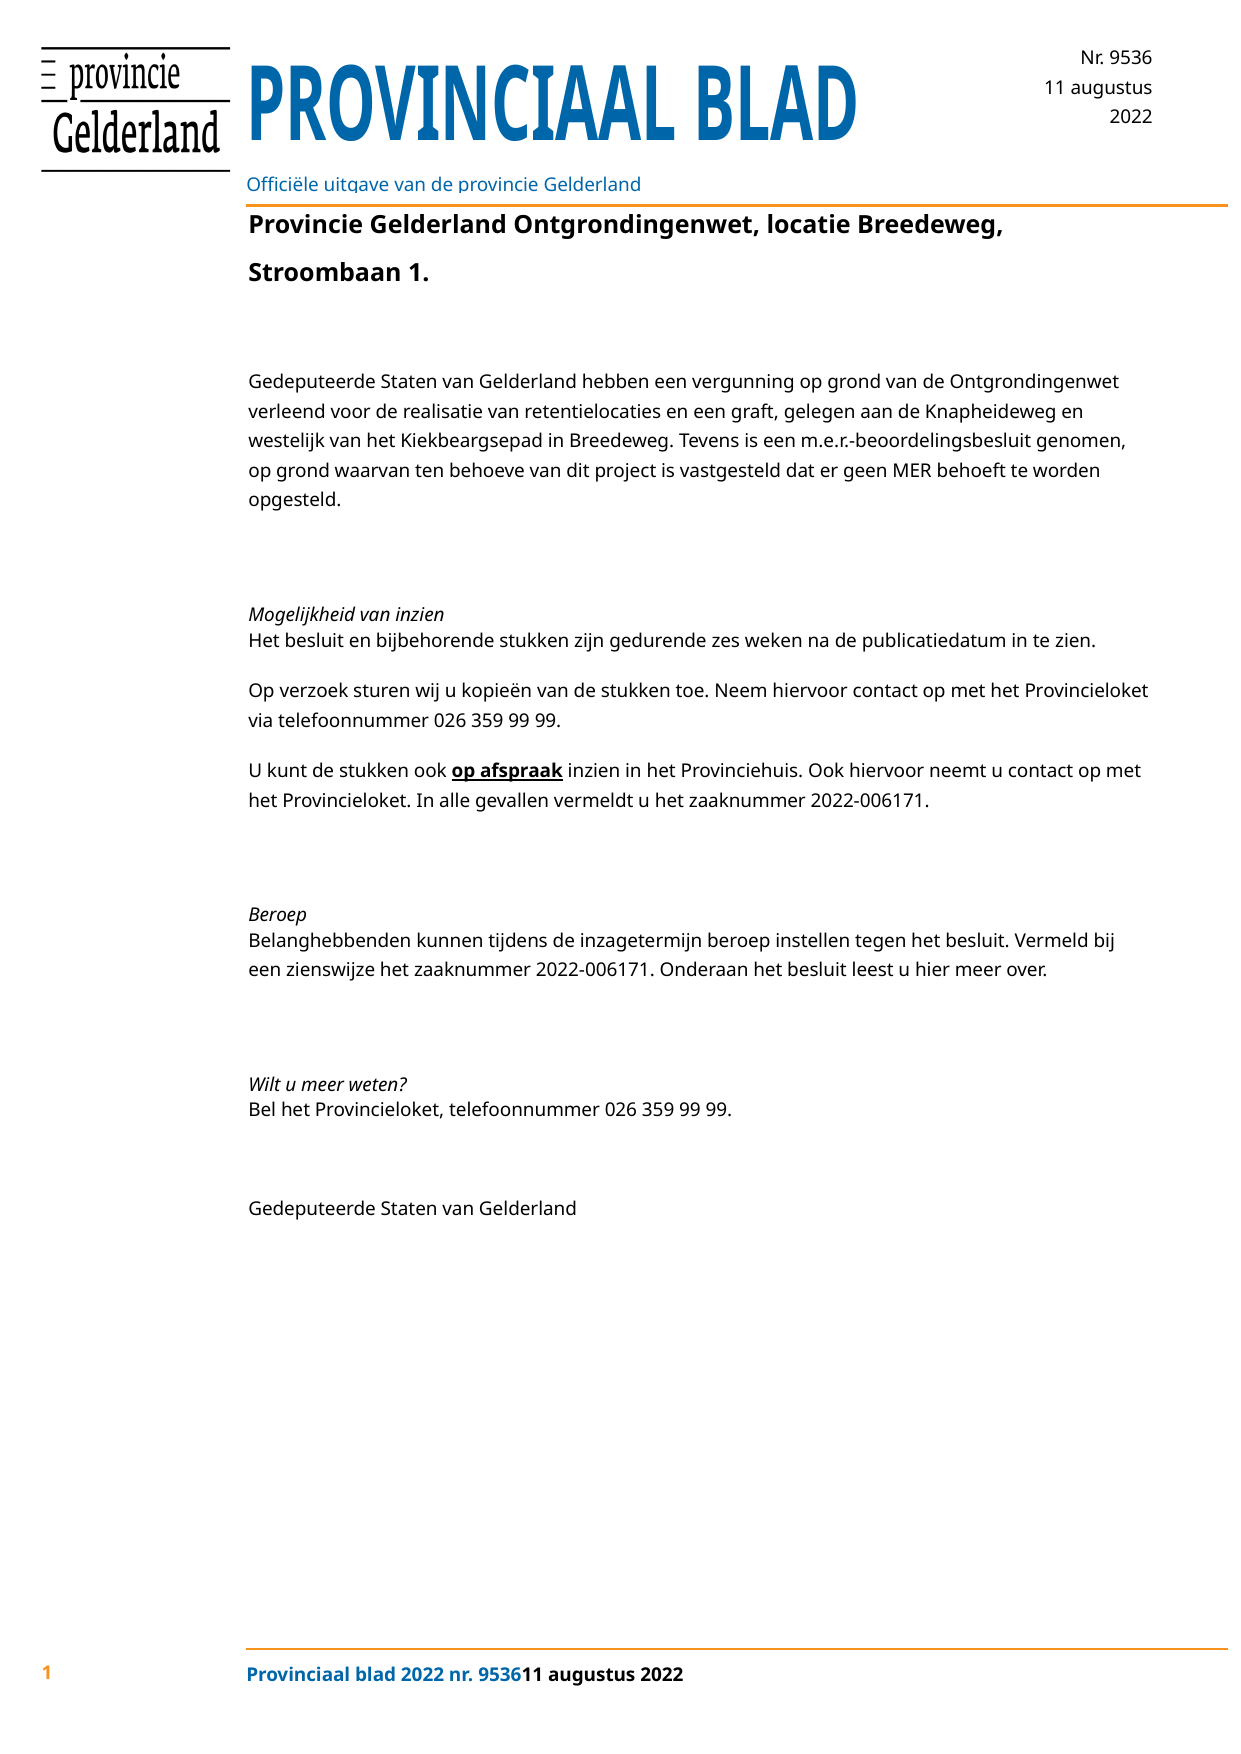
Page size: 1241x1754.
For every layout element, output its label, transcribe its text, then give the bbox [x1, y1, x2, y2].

text U kunt de stukken ook op afspraak inzien in het Provinciehuis. Ook hiervoor neemt u contact op met het Provincieloket. In alle gevallen vermeldt u het zaaknummer 2022-006171. [248, 757, 1152, 812]
text Op verzoek sturen wij u kopieën van de stukken toe. Neem hiervoor contact op met het Provincieloket via telefoonnummer 026 359 99 99. [248, 677, 1152, 732]
text Provincie Gelderland Ontgrondingenwet, locatie Breedeweg, Stroombaan 1. [248, 207, 1152, 288]
text Bel het Provincieloket, telefoonnummer 026 359 99 99. [248, 1097, 1152, 1122]
text Het besluit en bijbehorende stukken zijn gedurende zes weken na de publicatiedatum in te zien. [248, 627, 1152, 652]
text Beroep [248, 901, 1152, 927]
text Mogelijkheid van inzien [248, 601, 1152, 627]
text Belanghebbenden kunnen tijdens de inzagetermijn beroep instellen tegen het besluit. Vermeld bij een zienswijze het zaaknummer 2022-006171. Onderaan het besluit leest u hier meer over. [248, 927, 1152, 982]
text Wilt u meer weten? [248, 1071, 1152, 1097]
text Gedeputeerde Staten van Gelderland hebben een vergunning op grond van de Ontgrondingenwet verleend voor de realisatie van retentielocaties en een graft, gelegen aan de Knapheideweg en westelijk van het Kiekbeargsepad in Breedeweg. Tevens is een m.e.r.-beoordelingsbesluit genomen, op grond waarvan ten behoeve van dit project is vastgesteld dat er geen MER behoeft te worden opgesteld. [248, 368, 1152, 512]
picture [41, 47, 231, 172]
text Gedeputeerde Staten van Gelderland [248, 1195, 1152, 1221]
